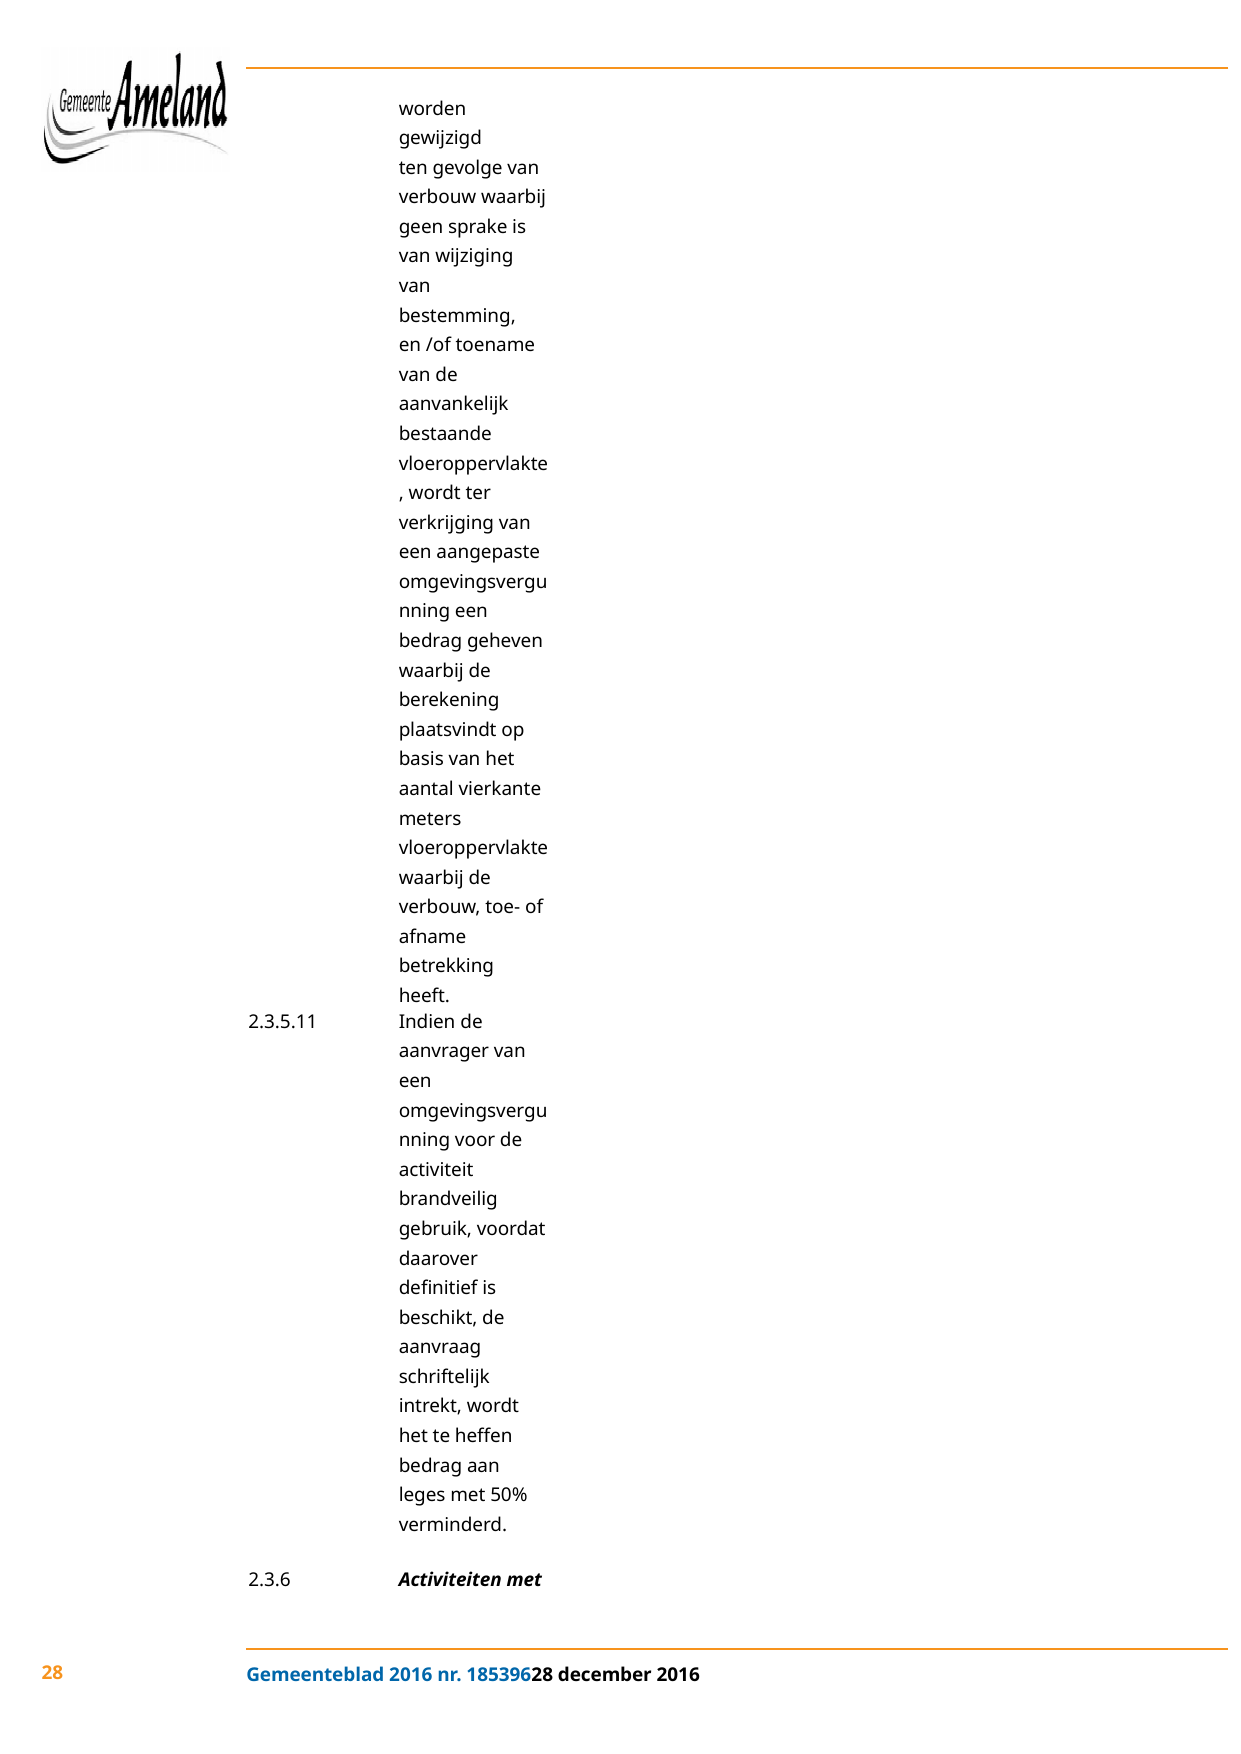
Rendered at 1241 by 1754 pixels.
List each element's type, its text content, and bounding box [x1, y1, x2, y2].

table_cell Indien de aanvrager van een omgevingsvergunning voor de activiteit brandveilig gebruik, voordat daarover definitief is beschikt, de aanvraag schriftelijk intrekt, wordt het te heffen bedrag aan leges met 50% verminderd. [399, 1008, 549, 1566]
table_cell [549, 95, 700, 1008]
table_cell Activiteiten met [399, 1566, 549, 1592]
table_cell [248, 95, 398, 1008]
table_cell worden gewijzigd ten gevolge van verbouw waarbij geen sprake is van wijziging van bestemming, en /of toename van de aanvankelijk bestaande vloeroppervlakte, wordt ter verkrijging van een aangepaste omgevingsvergunning een bedrag geheven waarbij de berekening plaatsvindt op basis van het aantal vierkante meters vloeroppervlakte waarbij de verbouw, toe- of afname betrekking heeft. [399, 95, 549, 1008]
picture [41, 47, 231, 172]
table_cell 2.3.6 [248, 1566, 398, 1592]
table_cell 2.3.5.11 [248, 1008, 398, 1566]
table_cell [549, 1566, 700, 1592]
table_cell [549, 1008, 700, 1566]
